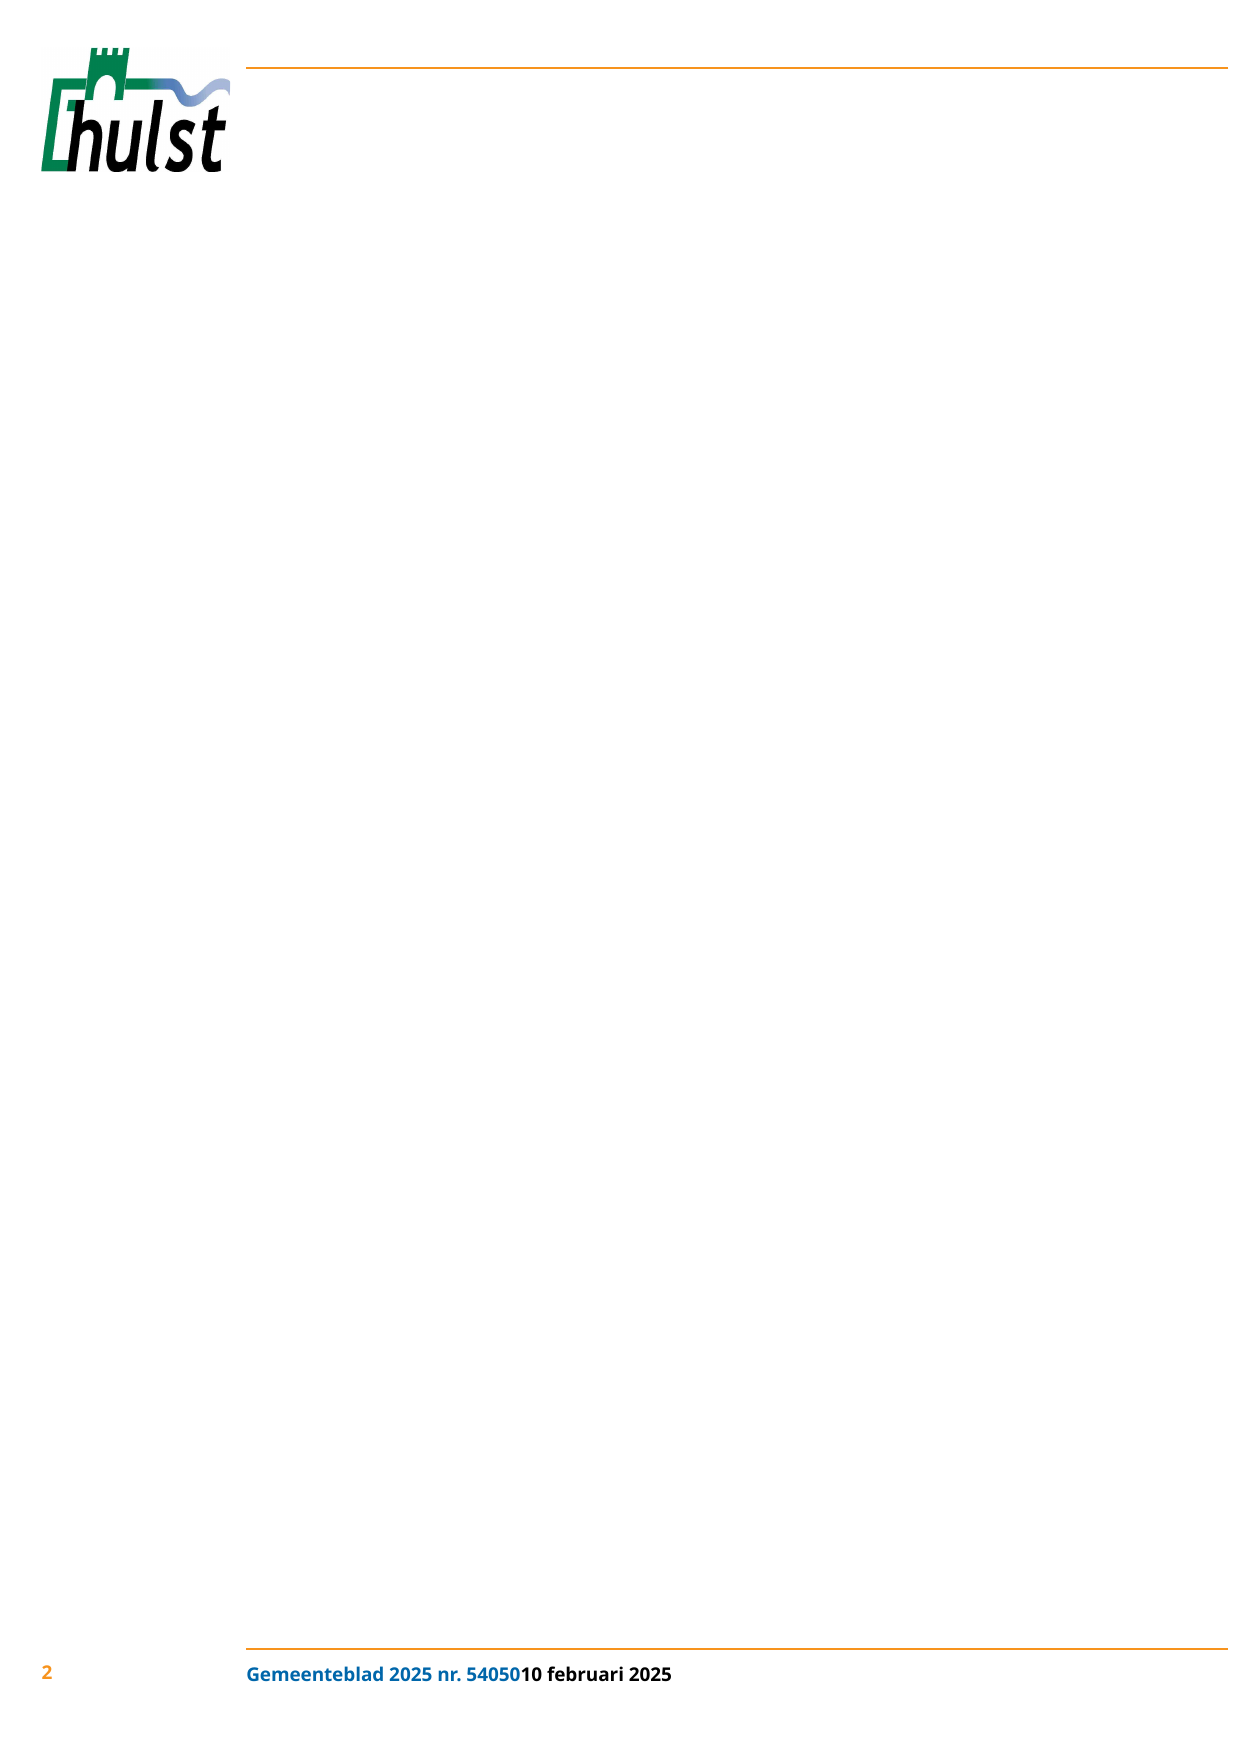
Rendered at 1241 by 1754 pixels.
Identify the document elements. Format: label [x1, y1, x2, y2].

picture [41, 47, 231, 172]
